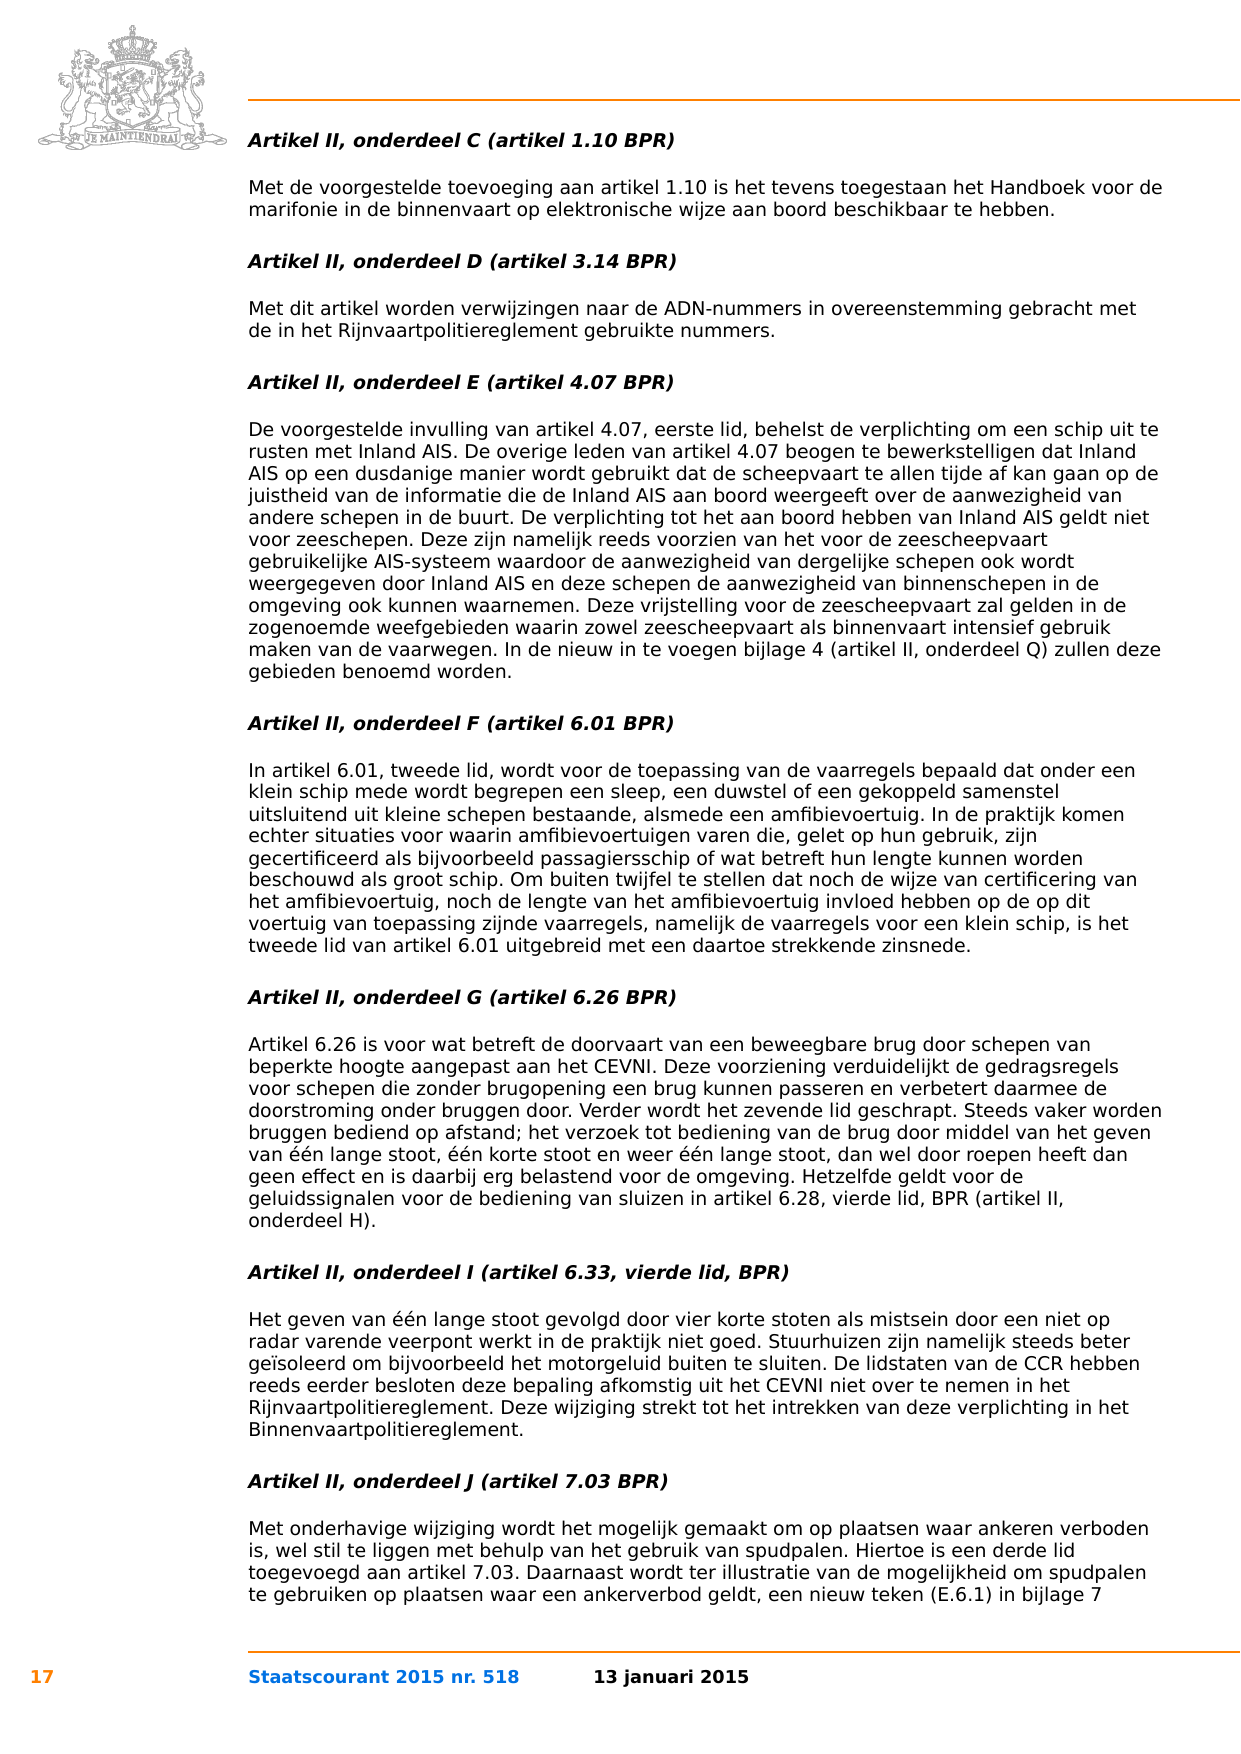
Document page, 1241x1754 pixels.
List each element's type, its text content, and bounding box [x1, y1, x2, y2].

subtitle Artikel II, onderdeel C (artikel 1.10 BPR) [248, 130, 1163, 152]
subtitle Artikel II, onderdeel G (artikel 6.26 BPR) [248, 987, 1163, 1009]
text Met dit artikel worden verwijzingen naar de ADN-nummers in overeenstemming gebracht met de in het Rijnvaartpolitiereglement gebruikte nummers. [248, 298, 1163, 342]
text In artikel 6.01, tweede lid, wordt voor de toepassing van de vaarregels bepaald dat onder een klein schip mede wordt begrepen een sleep, een duwstel of een gekoppeld samenstel uitsluitend uit kleine schepen bestaande, alsmede een amfibievoertuig. In de praktijk komen echter situaties voor waarin amfibievoertuigen varen die, gelet op hun gebruik, zijn gecertificeerd als bijvoorbeeld passagiersschip of wat betreft hun lengte kunnen worden beschouwd als groot schip. Om buiten twijfel te stellen dat noch de wijze van certificering van het amfibievoertuig, noch de lengte van het amfibievoertuig invloed hebben op de op dit voertuig van toepassing zijnde vaarregels, namelijk de vaarregels voor een klein schip, is het tweede lid van artikel 6.01 uitgebreid met een daartoe strekkende zinsnede. [248, 759, 1163, 957]
subtitle Artikel II, onderdeel I (artikel 6.33, vierde lid, BPR) [248, 1262, 1163, 1284]
text Het geven van één lange stoot gevolgd door vier korte stoten als mistsein door een niet op radar varende veerpont werkt in de praktijk niet goed. Stuurhuizen zijn namelijk steeds beter geïsoleerd om bijvoorbeeld het motorgeluid buiten te sluiten. De lidstaten van de CCR hebben reeds eerder besloten deze bepaling afkomstig uit het CEVNI niet over te nemen in het Rijnvaartpolitiereglement. Deze wijziging strekt tot het intrekken van deze verplichting in het Binnenvaartpolitiereglement. [248, 1309, 1163, 1441]
subtitle Artikel II, onderdeel J (artikel 7.03 BPR) [248, 1471, 1163, 1493]
subtitle Artikel II, onderdeel F (artikel 6.01 BPR) [248, 712, 1163, 734]
subtitle Artikel II, onderdeel D (artikel 3.14 BPR) [248, 251, 1163, 273]
text Met onderhavige wijziging wordt het mogelijk gemaakt om op plaatsen waar ankeren verboden is, wel stil te liggen met behulp van het gebruik van spudpalen. Hiertoe is een derde lid toegevoegd aan artikel 7.03. Daarnaast wordt ter illustratie van de mogelijkheid om spudpalen te gebruiken op plaatsen waar een ankerverbod geldt, een nieuw teken (E.6.1) in bijlage 7 [248, 1518, 1163, 1606]
text Met de voorgestelde toevoeging aan artikel 1.10 is het tevens toegestaan het Handboek voor de marifonie in de binnenvaart op elektronische wijze aan boord beschikbaar te hebben. [248, 177, 1163, 221]
text Artikel 6.26 is voor wat betreft de doorvaart van een beweegbare brug door schepen van beperkte hoogte aangepast aan het CEVNI. Deze voorziening verduidelijkt de gedragsregels voor schepen die zonder brugopening een brug kunnen passeren en verbetert daarmee de doorstroming onder bruggen door. Verder wordt het zevende lid geschrapt. Steeds vaker worden bruggen bediend op afstand; het verzoek tot bediening van de brug door middel van het geven van één lange stoot, één korte stoot en weer één lange stoot, dan wel door roepen heeft dan geen effect en is daarbij erg belastend voor de omgeving. Hetzelfde geldt voor de geluidssignalen voor de bediening van sluizen in artikel 6.28, vierde lid, BPR (artikel II, onderdeel H). [248, 1034, 1163, 1232]
text De voorgestelde invulling van artikel 4.07, eerste lid, behelst de verplichting om een schip uit te rusten met Inland AIS. De overige leden van artikel 4.07 beogen te bewerkstelligen dat Inland AIS op een dusdanige manier wordt gebruikt dat de scheepvaart te allen tijde af kan gaan op de juistheid van de informatie die de Inland AIS aan boord weergeeft over de aanwezigheid van andere schepen in de buurt. De verplichting tot het aan boord hebben van Inland AIS geldt niet voor zeeschepen. Deze zijn namelijk reeds voorzien van het voor de zeescheepvaart gebruikelijke AIS-systeem waardoor de aanwezigheid van dergelijke schepen ook wordt weergegeven door Inland AIS en deze schepen de aanwezigheid van binnenschepen in de omgeving ook kunnen waarnemen. Deze vrijstelling voor de zeescheepvaart zal gelden in de zogenoemde weefgebieden waarin zowel zeescheepvaart als binnenvaart intensief gebruik maken van de vaarwegen. In de nieuw in te voegen bijlage 4 (artikel II, onderdeel Q) zullen deze gebieden benoemd worden. [248, 419, 1163, 682]
subtitle Artikel II, onderdeel E (artikel 4.07 BPR) [248, 372, 1163, 394]
picture [38, 25, 227, 150]
